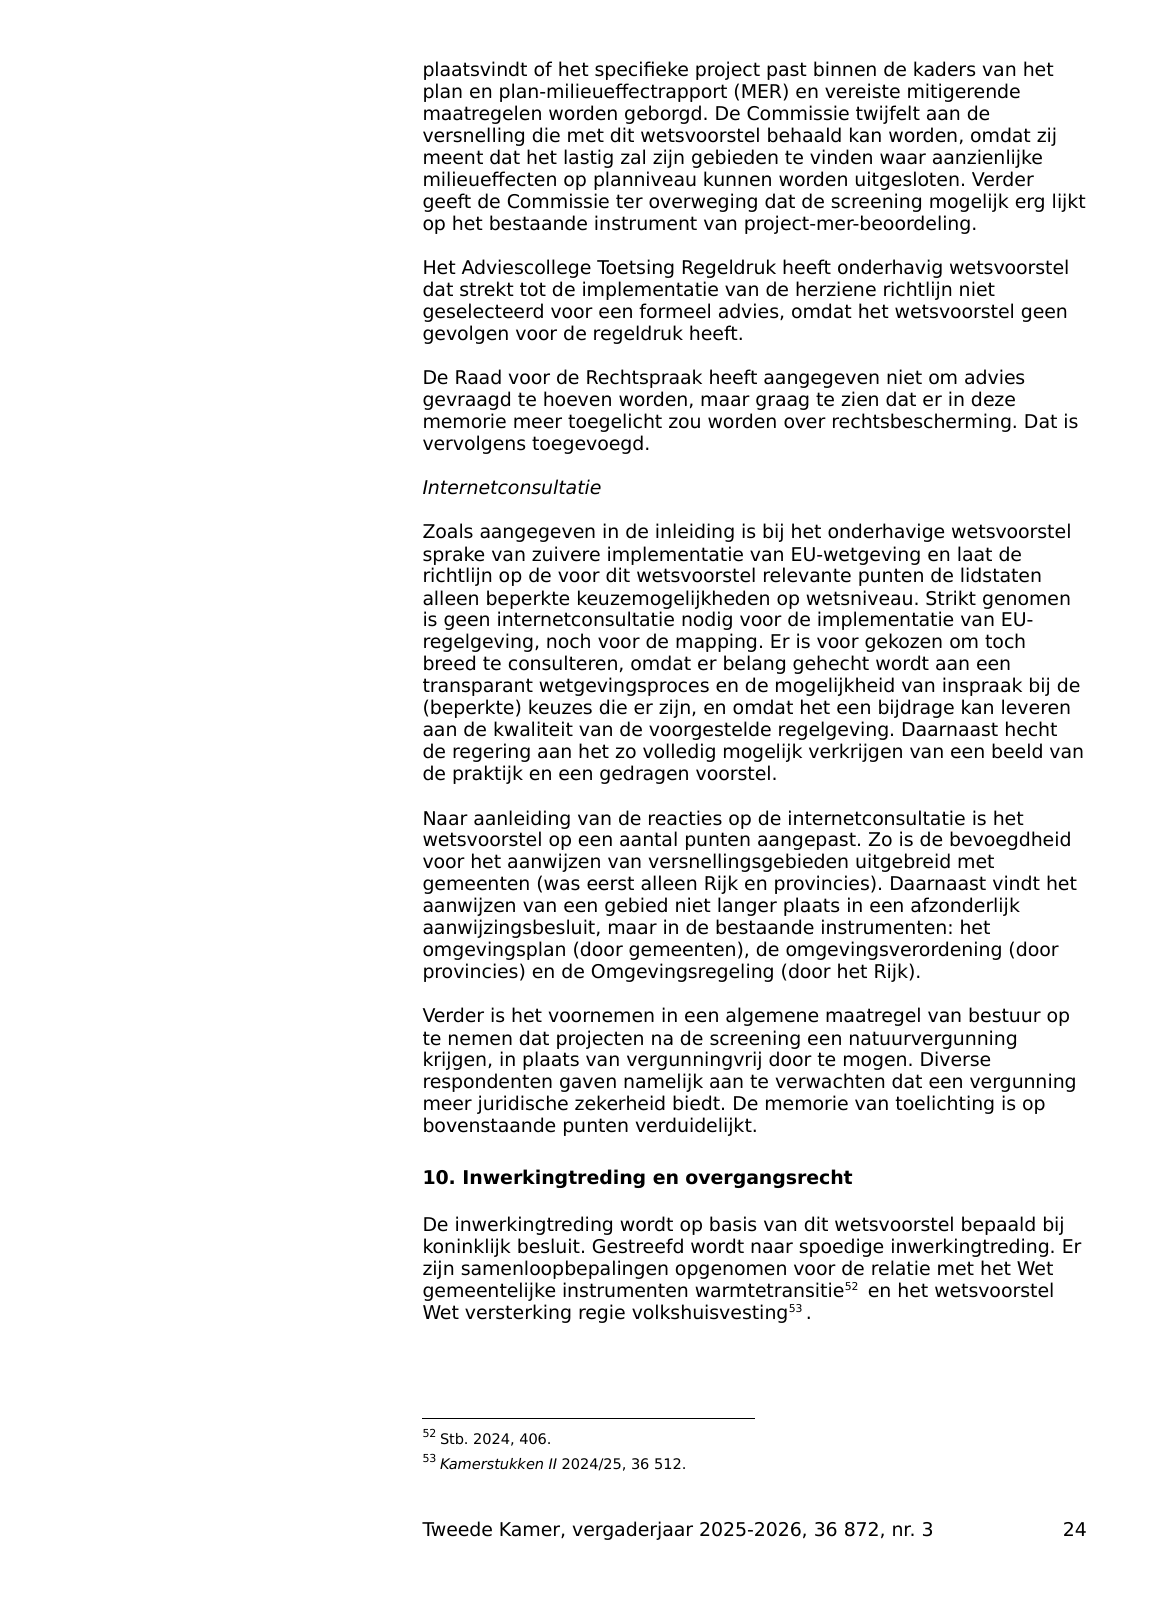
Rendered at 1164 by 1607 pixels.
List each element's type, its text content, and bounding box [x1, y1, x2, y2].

text Zoals aangegeven in de inleiding is bij het onderhavige wetsvoorstel sprake van zuivere implementatie van EU-wetgeving en laat de richtlijn op de voor dit wetsvoorstel relevante punten de lidstaten alleen beperkte keuzemogelijkheden op wetsniveau. Strikt genomen is geen internetconsultatie nodig voor de implementatie van EU-regelgeving, noch voor de mapping. Er is voor gekozen om toch breed te consulteren, omdat er belang gehecht wordt aan een transparant wetgevingsproces en de mogelijkheid van inspraak bij de (beperkte) keuzes die er zijn, en omdat het een bijdrage kan leveren aan de kwaliteit van de voorgestelde regelgeving. Daarnaast hecht de regering aan het zo volledig mogelijk verkrijgen van een beeld van de praktijk en een gedragen voorstel. [422, 521, 1087, 785]
text Stb. 2024, 406. [422, 1427, 1087, 1449]
text plaatsvindt of het specifieke project past binnen de kaders van het plan en plan-milieueffectrapport (MER) en vereiste mitigerende maatregelen worden geborgd. De Commissie twijfelt aan de versnelling die met dit wetsvoorstel behaald kan worden, omdat zij meent dat het lastig zal zijn gebieden te vinden waar aanzienlijke milieueffecten op planniveau kunnen worden uitgesloten. Verder geeft de Commissie ter overweging dat de screening mogelijk erg lijkt op het bestaande instrument van project-mer-beoordeling. [422, 59, 1087, 235]
text De Raad voor de Rechtspraak heeft aangegeven niet om advies gevraagd te hoeven worden, maar graag te zien dat er in deze memorie meer toegelicht zou worden over rechtsbescherming. Dat is vervolgens toegevoegd. [422, 367, 1087, 455]
text Kamerstukken II 2024/25, 36 512. [422, 1452, 1087, 1474]
subtitle Internetconsultatie [422, 477, 1087, 499]
text Verder is het voornemen in een algemene maatregel van bestuur op te nemen dat projecten na de screening een natuurvergunning krijgen, in plaats van vergunningvrij door te mogen. Diverse respondenten gaven namelijk aan te verwachten dat een vergunning meer juridische zekerheid biedt. De memorie van toelichting is op bovenstaande punten verduidelijkt. [422, 1005, 1087, 1137]
text Het Adviescollege Toetsing Regeldruk heeft onderhavig wetsvoorstel dat strekt tot de implementatie van de herziene richtlijn niet geselecteerd voor een formeel advies, omdat het wetsvoorstel geen gevolgen voor de regeldruk heeft. [422, 257, 1087, 345]
text De inwerkingtreding wordt op basis van dit wetsvoorstel bepaald bij koninklijk besluit. Gestreefd wordt naar spoedige inwerkingtreding. Er zijn samenloopbepalingen opgenomen voor de relatie met het Wet gemeentelijke instrumenten warmtetransitie en het wetsvoorstel Wet versterking regie volkshuisvesting. [422, 1214, 1087, 1324]
text Naar aanleiding van de reacties op de internetconsultatie is het wetsvoorstel op een aantal punten aangepast. Zo is de bevoegdheid voor het aanwijzen van versnellingsgebieden uitgebreid met gemeenten (was eerst alleen Rijk en provincies). Daarnaast vindt het aanwijzen van een gebied niet langer plaats in een afzonderlijk aanwijzingsbesluit, maar in de bestaande instrumenten: het omgevingsplan (door gemeenten), de omgevingsverordening (door provincies) en de Omgevingsregeling (door het Rijk). [422, 807, 1087, 983]
subtitle 10. Inwerkingtreding en overgangsrecht [422, 1167, 1087, 1189]
